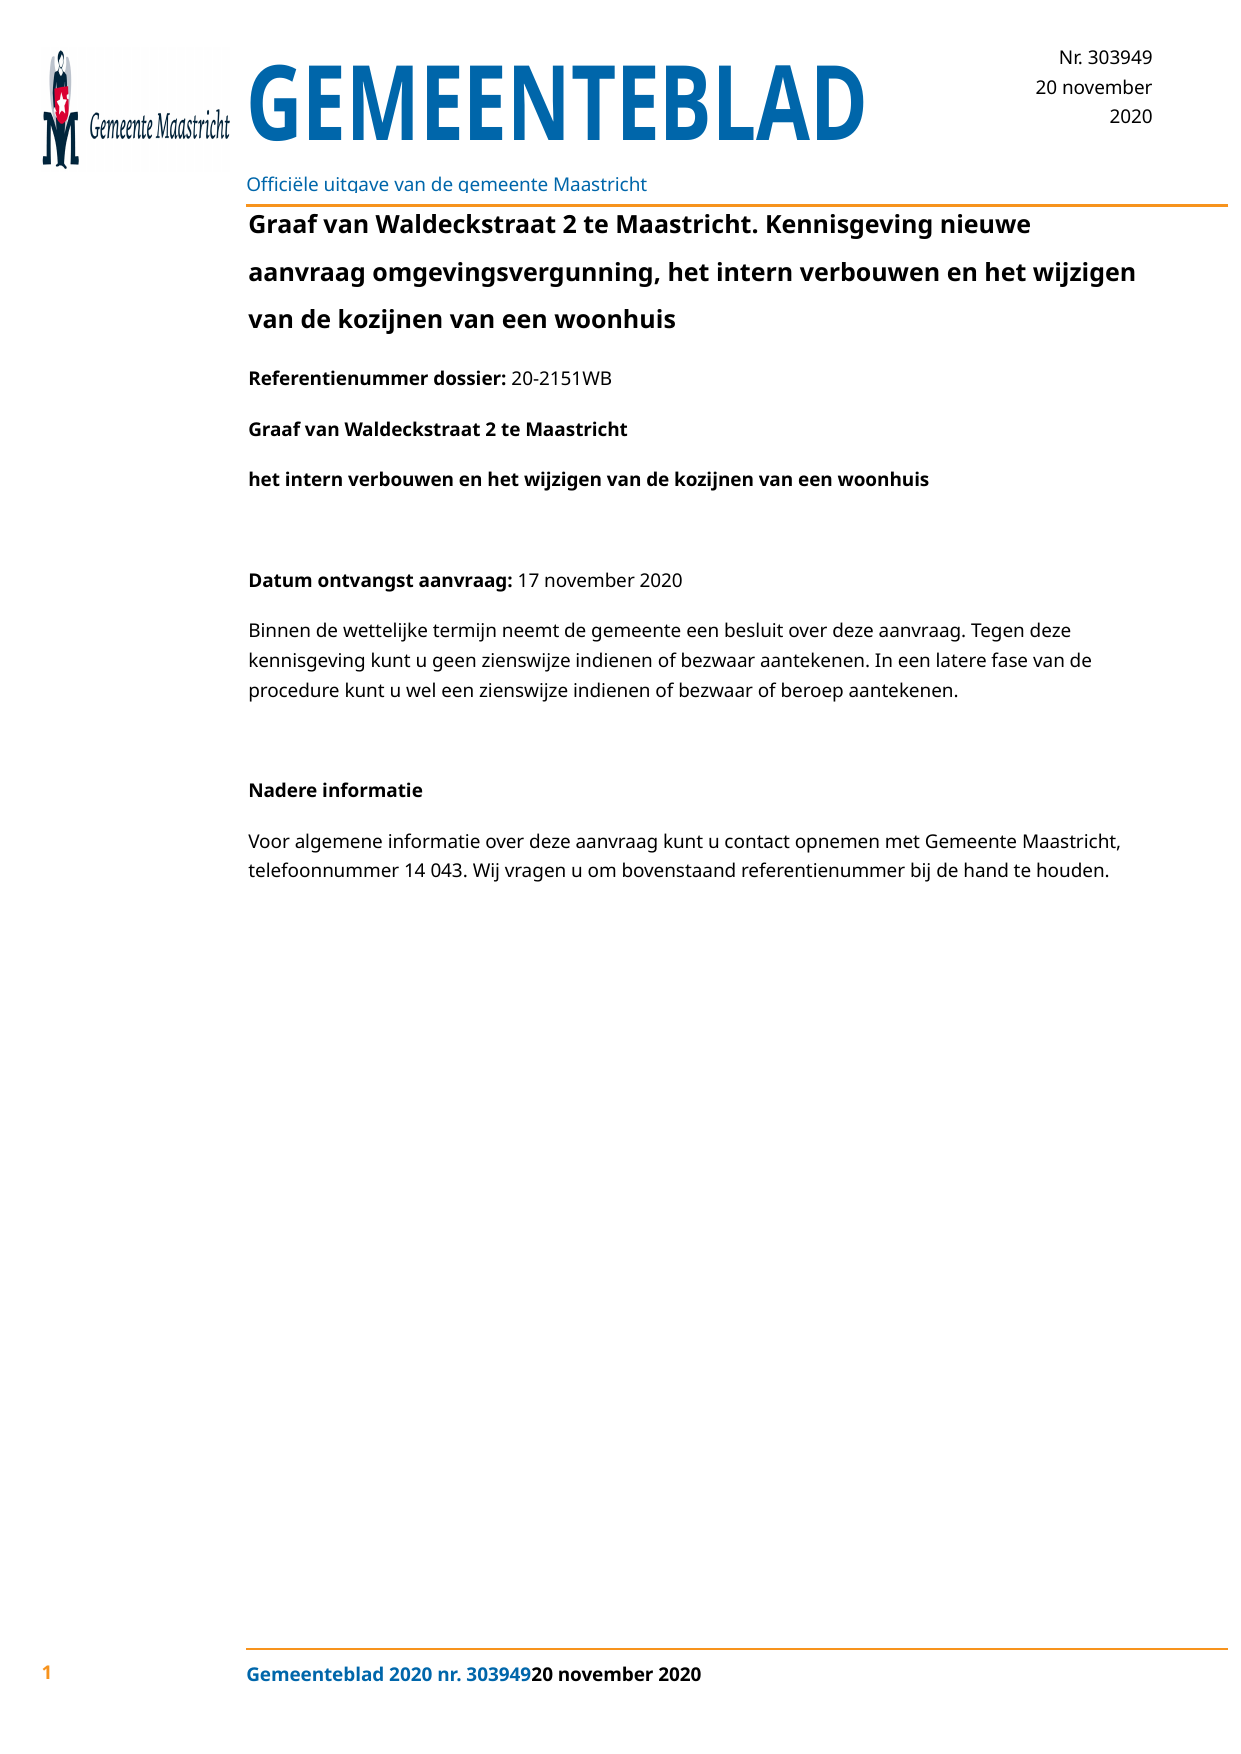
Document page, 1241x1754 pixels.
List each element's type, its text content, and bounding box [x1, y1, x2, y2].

text Nadere informatie [248, 778, 1152, 803]
text Binnen de wettelijke termijn neemt de gemeente een besluit over deze aanvraag. Tegen deze kennisgeving kunt u geen zienswijze indienen of bezwaar aantekenen. In een latere fase van de procedure kunt u wel een zienswijze indienen of bezwaar of beroep aantekenen. [248, 618, 1152, 702]
text Referentienummer dossier: 20-2151WB [248, 366, 1152, 391]
text Voor algemene informatie over deze aanvraag kunt u contact opnemen met Gemeente Maastricht, telefoonnummer 14 043. Wij vragen u om bovenstaand referentienummer bij de hand te houden. [248, 828, 1152, 883]
text Graaf van Waldeckstraat 2 te Maastricht [248, 416, 1152, 442]
text Datum ontvangst aanvraag: 17 november 2020 [248, 567, 1152, 593]
picture [41, 47, 231, 172]
text het intern verbouwen en het wijzigen van de kozijnen van een woonhuis [248, 466, 1152, 492]
text Graaf van Waldeckstraat 2 te Maastricht. Kennisgeving nieuwe aanvraag omgevingsvergunning, het intern verbouwen en het wijzigen van de kozijnen van een woonhuis [248, 207, 1152, 336]
